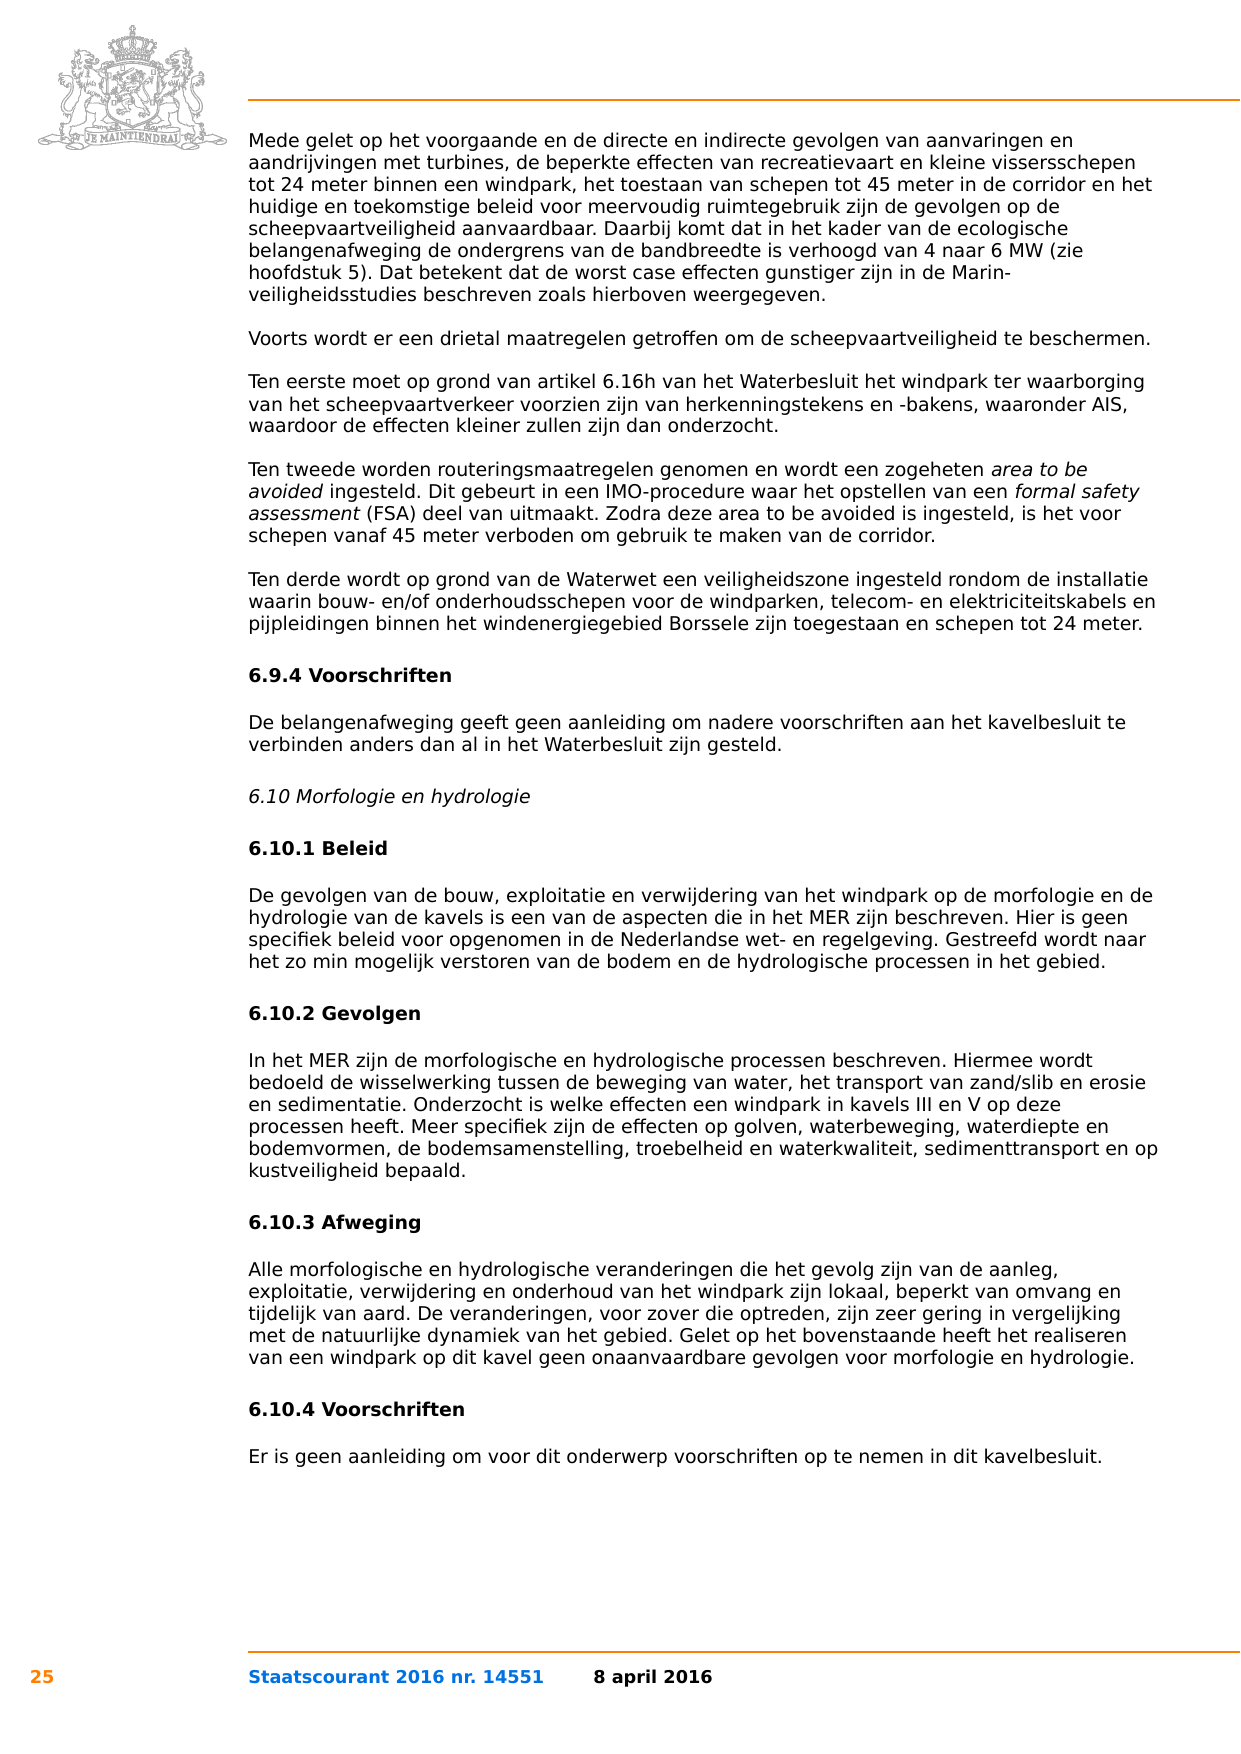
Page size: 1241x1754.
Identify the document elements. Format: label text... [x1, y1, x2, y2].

text In het MER zijn de morfologische en hydrologische processen beschreven. Hiermee wordt bedoeld de wisselwerking tussen de beweging van water, het transport van zand/slib en erosie en sedimentatie. Onderzocht is welke effecten een windpark in kavels III en V op deze processen heeft. Meer specifiek zijn de effecten op golven, waterbeweging, waterdiepte en bodemvormen, de bodemsamenstelling, troebelheid en waterkwaliteit, sedimenttransport en op kustveiligheid bepaald. [248, 1050, 1163, 1182]
text Voorts wordt er een drietal maatregelen getroffen om de scheepvaartveiligheid te beschermen. [248, 328, 1163, 349]
subtitle 6.10 Morfologie en hydrologie [248, 786, 1163, 808]
text Ten derde wordt op grond van de Waterwet een veiligheidszone ingesteld rondom de installatie waarin bouw- en/of onderhoudsschepen voor de windparken, telecom- en elektriciteitskabels en pijpleidingen binnen het windenergiegebied Borssele zijn toegestaan en schepen tot 24 meter. [248, 569, 1163, 635]
text De gevolgen van de bouw, exploitatie en verwijdering van het windpark op de morfologie en de hydrologie van de kavels is een van de aspecten die in het MER zijn beschreven. Hier is geen specifiek beleid voor opgenomen in de Nederlandse wet- en regelgeving. Gestreefd wordt naar het zo min mogelijk verstoren van de bodem en de hydrologische processen in het gebied. [248, 885, 1163, 973]
subtitle 6.9.4 Voorschriften [248, 665, 1163, 687]
text Alle morfologische en hydrologische veranderingen die het gevolg zijn van de aanleg, exploitatie, verwijdering en onderhoud van het windpark zijn lokaal, beperkt van omvang en tijdelijk van aard. De veranderingen, voor zover die optreden, zijn zeer gering in vergelijking met de natuurlijke dynamiek van het gebied. Gelet op het bovenstaande heeft het realiseren van een windpark op dit kavel geen onaanvaardbare gevolgen voor morfologie en hydrologie. [248, 1259, 1163, 1368]
text Er is geen aanleiding om voor dit onderwerp voorschriften op te nemen in dit kavelbesluit. [248, 1446, 1163, 1467]
subtitle 6.10.3 Afweging [248, 1212, 1163, 1234]
text Ten tweede worden routeringsmaatregelen genomen en wordt een zogeheten area to be avoided ingesteld. Dit gebeurt in een IMO-procedure waar het opstellen van een formal safety assessment (FSA) deel van uitmaakt. Zodra deze area to be avoided is ingesteld, is het voor schepen vanaf 45 meter verboden om gebruik te maken van de corridor. [248, 459, 1163, 547]
text Mede gelet op het voorgaande en de directe en indirecte gevolgen van aanvaringen en aandrijvingen met turbines, de beperkte effecten van recreatievaart en kleine vissersschepen tot 24 meter binnen een windpark, het toestaan van schepen tot 45 meter in de corridor en het huidige en toekomstige beleid voor meervoudig ruimtegebruik zijn de gevolgen op de scheepvaartveiligheid aanvaardbaar. Daarbij komt dat in het kader van de ecologische belangenafweging de ondergrens van de bandbreedte is verhoogd van 4 naar 6 MW (zie hoofdstuk 5). Dat betekent dat de worst case effecten gunstiger zijn in de Marin-veiligheidsstudies beschreven zoals hierboven weergegeven. [248, 130, 1163, 306]
text Ten eerste moet op grond van artikel 6.16h van het Waterbesluit het windpark ter waarborging van het scheepvaartverkeer voorzien zijn van herkenningstekens en -bakens, waaronder AIS, waardoor de effecten kleiner zullen zijn dan onderzocht. [248, 371, 1163, 437]
subtitle 6.10.2 Gevolgen [248, 1003, 1163, 1025]
text De belangenafweging geeft geen aanleiding om nadere voorschriften aan het kavelbesluit te verbinden anders dan al in het Waterbesluit zijn gesteld. [248, 712, 1163, 756]
subtitle 6.10.4 Voorschriften [248, 1398, 1163, 1421]
picture [38, 25, 227, 150]
subtitle 6.10.1 Beleid [248, 838, 1163, 860]
